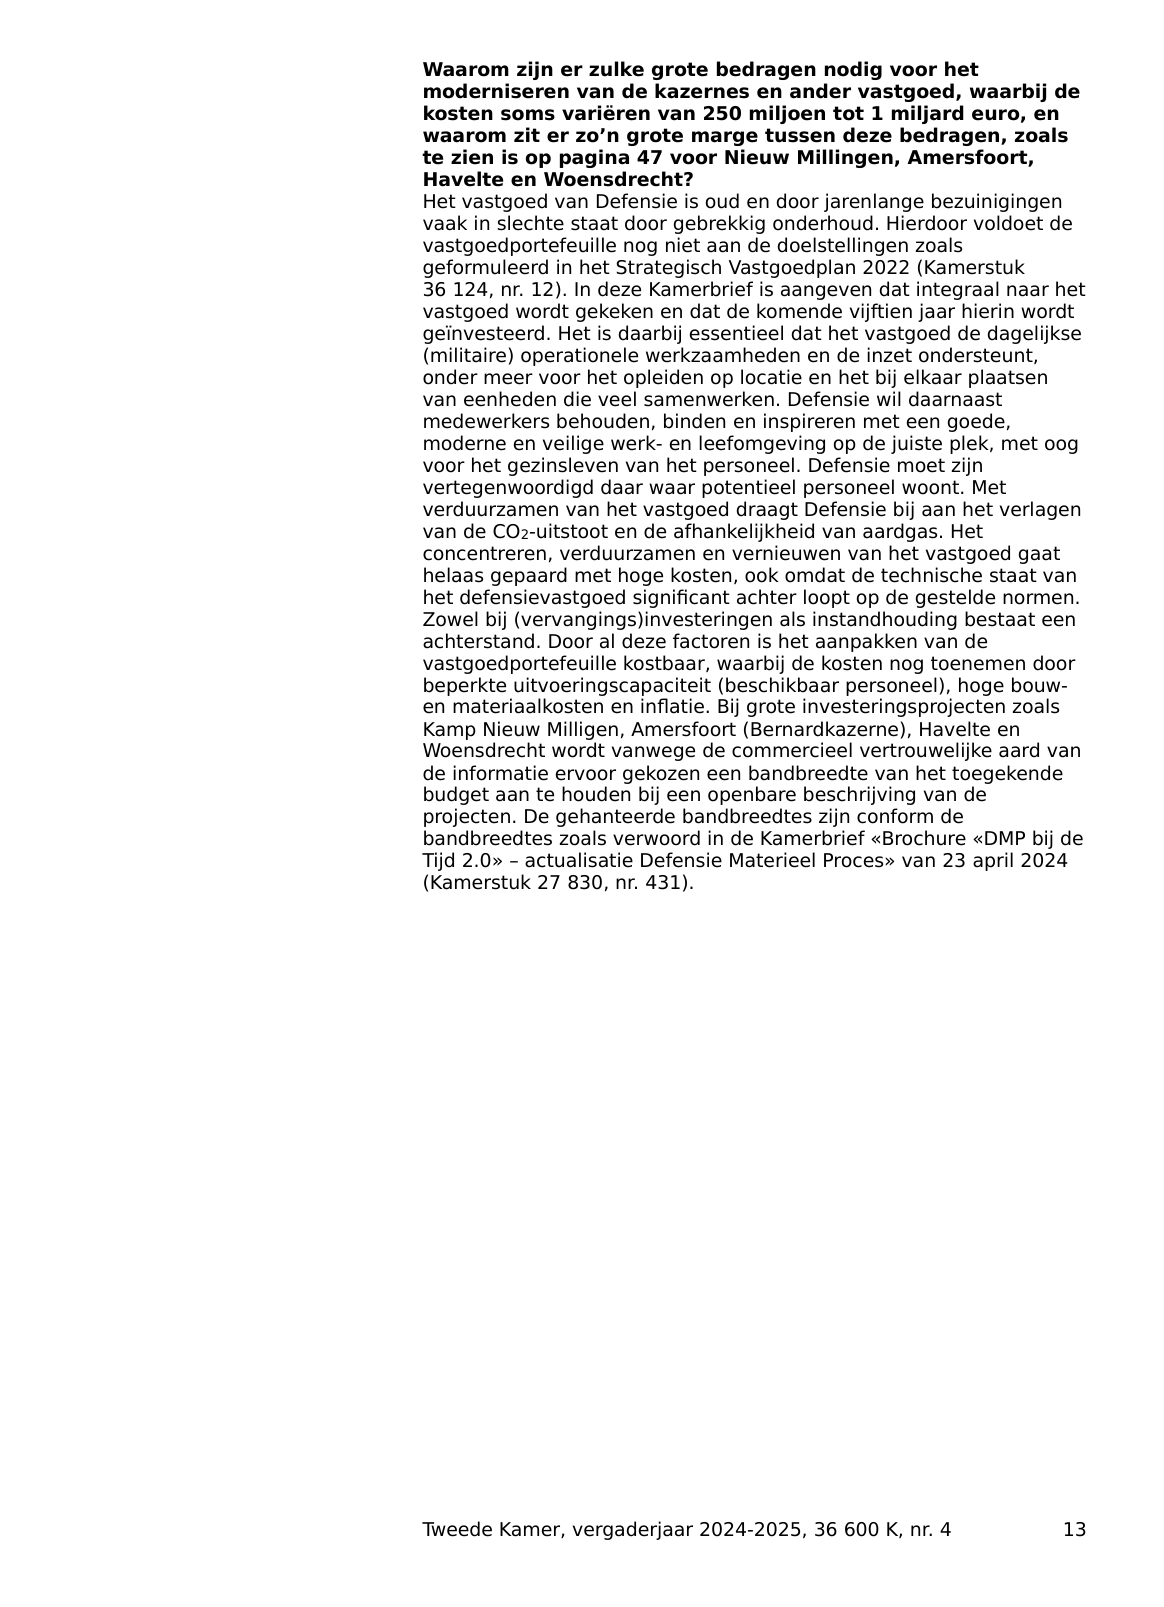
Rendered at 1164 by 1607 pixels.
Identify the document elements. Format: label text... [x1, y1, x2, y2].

text Waarom zijn er zulke grote bedragen nodig voor het moderniseren van de kazernes en ander vastgoed, waarbij de kosten soms variëren van 250 miljoen tot 1 miljard euro, en waarom zit er zo’n grote marge tussen deze bedragen, zoals te zien is op pagina 47 voor Nieuw Millingen, Amersfoort, Havelte en Woensdrecht? [422, 59, 1087, 191]
text Het vastgoed van Defensie is oud en door jarenlange bezuinigingen vaak in slechte staat door gebrekkig onderhoud. Hierdoor voldoet de vastgoedportefeuille nog niet aan de doelstellingen zoals geformuleerd in het Strategisch Vastgoedplan 2022 (Kamerstuk 36 124, nr. 12). In deze Kamerbrief is aangeven dat integraal naar het vastgoed wordt gekeken en dat de komende vijftien jaar hierin wordt geïnvesteerd. Het is daarbij essentieel dat het vastgoed de dagelijkse (militaire) operationele werkzaamheden en de inzet ondersteunt, onder meer voor het opleiden op locatie en het bij elkaar plaatsen van eenheden die veel samenwerken. Defensie wil daarnaast medewerkers behouden, binden en inspireren met een goede, moderne en veilige werk- en leefomgeving op de juiste plek, met oog voor het gezinsleven van het personeel. Defensie moet zijn vertegenwoordigd daar waar potentieel personeel woont. Met verduurzamen van het vastgoed draagt Defensie bij aan het verlagen van de CO2-uitstoot en de afhankelijkheid van aardgas. Het concentreren, verduurzamen en vernieuwen van het vastgoed gaat helaas gepaard met hoge kosten, ook omdat de technische staat van het defensievastgoed significant achter loopt op de gestelde normen. Zowel bij (vervangings)investeringen als instandhouding bestaat een achterstand. Door al deze factoren is het aanpakken van de vastgoedportefeuille kostbaar, waarbij de kosten nog toenemen door beperkte uitvoeringscapaciteit (beschikbaar personeel), hoge bouw- en materiaalkosten en inflatie. Bij grote investeringsprojecten zoals Kamp Nieuw Milligen, Amersfoort (Bernardkazerne), Havelte en Woensdrecht wordt vanwege de commercieel vertrouwelijke aard van de informatie ervoor gekozen een bandbreedte van het toegekende budget aan te houden bij een openbare beschrijving van de projecten. De gehanteerde bandbreedtes zijn conform de bandbreedtes zoals verwoord in de Kamerbrief «Brochure «DMP bij de Tijd 2.0» – actualisatie Defensie Materieel Proces» van 23 april 2024 (Kamerstuk 27 830, nr. 431). [422, 191, 1087, 894]
